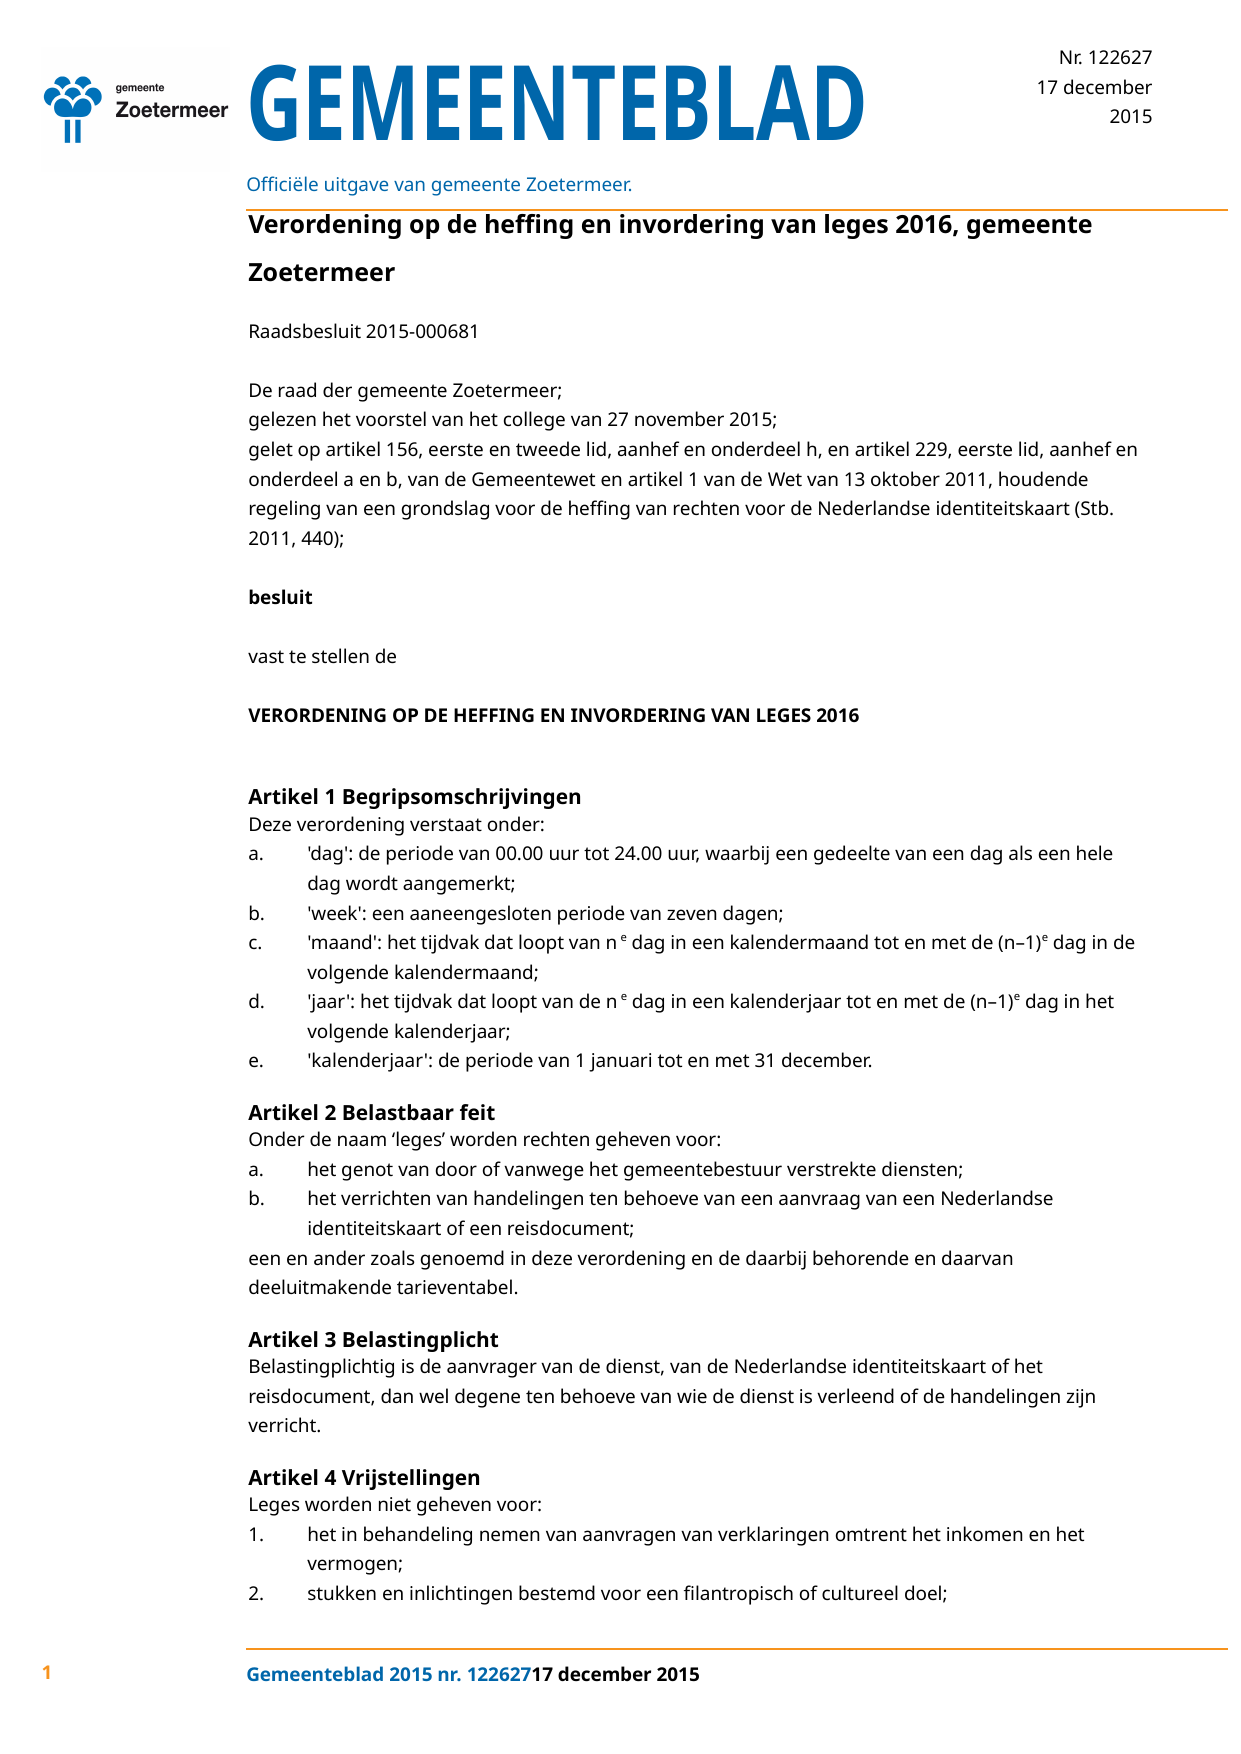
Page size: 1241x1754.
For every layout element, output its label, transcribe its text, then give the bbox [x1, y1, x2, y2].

list 'jaar': het tijdvak dat loopt van de n e dag in een kalenderjaar tot en met de (n–1)e dag in het volgende kalenderjaar; [248, 988, 1152, 1044]
text gelet op artikel 156, eerste en tweede lid, aanhef en onderdeel h, en artikel 229, eerste lid, aanhef en onderdeel a en b, van de Gemeentewet en artikel 1 van de Wet van 13 oktober 2011, houdende regeling van een grondslag voor de heffing van rechten voor de Nederlandse identiteitskaart (Stb. 2011, 440); [248, 436, 1152, 551]
list 'kalenderjaar': de periode van 1 januari tot en met 31 december. [248, 1048, 1152, 1073]
text een en ander zoals genoemd in deze verordening en de daarbij behorende en daarvan deeluitmakende tarieventabel. [248, 1245, 1152, 1300]
text VERORDENING OP DE HEFFING EN INVORDERING VAN LEGES 2016 [248, 702, 1152, 728]
text Belastingplichtig is de aanvrager van de dienst, van de Nederlandse identiteitskaart of het reisdocument, dan wel degene ten behoeve van wie de dienst is verleend of de handelingen zijn verricht. [248, 1353, 1152, 1438]
text Artikel 1 Begripsomschrijvingen [248, 782, 1152, 811]
text gelezen het voorstel van het college van 27 november 2015; [248, 407, 1152, 432]
text besluit [248, 584, 1152, 610]
list 'maand': het tijdvak dat loopt van n e dag in een kalendermaand tot en met de (n–1)e dag in de volgende kalendermaand; [248, 929, 1152, 984]
text Verordening op de heffing en invordering van leges 2016, gemeente Zoetermeer [248, 211, 1152, 288]
text Deze verordening verstaat onder: [248, 811, 1152, 837]
list 'dag': de periode van 00.00 uur tot 24.00 uur, waarbij een gedeelte van een dag als een hele dag wordt aangemerkt; [248, 841, 1152, 896]
picture [41, 47, 231, 172]
text vast te stellen de [248, 643, 1152, 669]
list het genot van door of vanwege het gemeentebestuur verstrekte diensten; [248, 1156, 1152, 1182]
text Raadsbesluit 2015-000681 [248, 318, 1152, 344]
list stukken en inlichtingen bestemd voor een filantropisch of cultureel doel; [248, 1580, 1152, 1606]
text Leges worden niet geheven voor: [248, 1491, 1152, 1517]
text Artikel 4 Vrijstellingen [248, 1463, 1152, 1491]
text De raad der gemeente Zoetermeer; [248, 377, 1152, 403]
list het verrichten van handelingen ten behoeve van een aanvraag van een Nederlandse identiteitskaart of een reisdocument; [248, 1186, 1152, 1241]
list het in behandeling nemen van aanvragen van verklaringen omtrent het inkomen en het vermogen; [248, 1521, 1152, 1576]
text Artikel 2 Belastbaar feit [248, 1098, 1152, 1126]
list 'week': een aaneengesloten periode van zeven dagen; [248, 900, 1152, 925]
text Artikel 3 Belastingplicht [248, 1325, 1152, 1353]
text Onder de naam ‘leges’ worden rechten geheven voor: [248, 1126, 1152, 1152]
